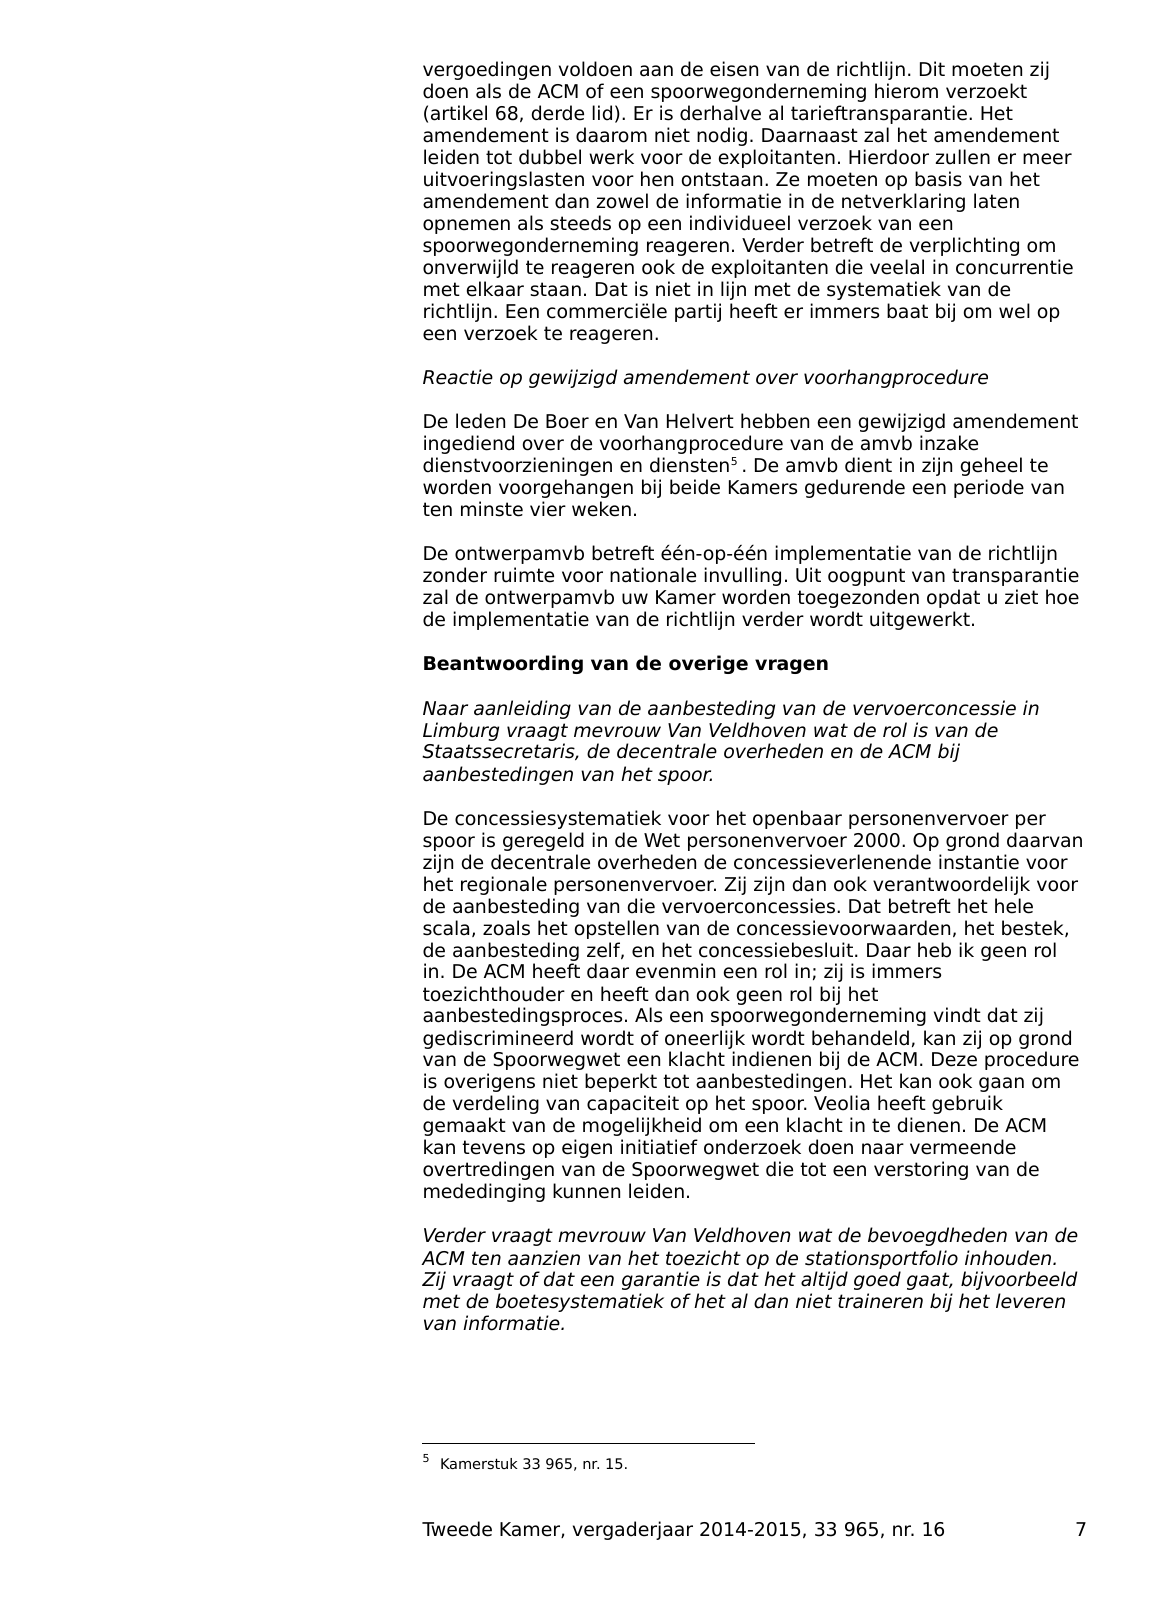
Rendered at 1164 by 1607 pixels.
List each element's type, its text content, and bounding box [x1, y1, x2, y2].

text De leden De Boer en Van Helvert hebben een gewijzigd amendement ingediend over de voorhangprocedure van de amvb inzake dienstvoorzieningen en diensten. De amvb dient in zijn geheel te worden voorgehangen bij beide Kamers gedurende een periode van ten minste vier weken. [422, 411, 1087, 521]
text Kamerstuk 33 965, nr. 15. [422, 1452, 1087, 1474]
text De concessiesystematiek voor het openbaar personenvervoer per spoor is geregeld in de Wet personenvervoer 2000. Op grond daarvan zijn de decentrale overheden de concessieverlenende instantie voor het regionale personenvervoer. Zij zijn dan ook verantwoordelijk voor de aanbesteding van die vervoerconcessies. Dat betreft het hele scala, zoals het opstellen van de concessievoorwaarden, het bestek, de aanbesteding zelf, en het concessiebesluit. Daar heb ik geen rol in. De ACM heeft daar evenmin een rol in; zij is immers toezichthouder en heeft dan ook geen rol bij het aanbestedingsproces. Als een spoorwegonderneming vindt dat zij gediscrimineerd wordt of oneerlijk wordt behandeld, kan zij op grond van de Spoorwegwet een klacht indienen bij de ACM. Deze procedure is overigens niet beperkt tot aanbestedingen. Het kan ook gaan om de verdeling van capaciteit op het spoor. Veolia heeft gebruik gemaakt van de mogelijkheid om een klacht in te dienen. De ACM kan tevens op eigen initiatief onderzoek doen naar vermeende overtredingen van de Spoorwegwet die tot een verstoring van de mededinging kunnen leiden. [422, 808, 1087, 1203]
text Naar aanleiding van de aanbesteding van de vervoerconcessie in Limburg vraagt mevrouw Van Veldhoven wat de rol is van de Staatssecretaris, de decentrale overheden en de ACM bij aanbestedingen van het spoor. [422, 697, 1087, 785]
text Verder vraagt mevrouw Van Veldhoven wat de bevoegdheden van de ACM ten aanzien van het toezicht op de stationsportfolio inhouden. Zij vraagt of dat een garantie is dat het altijd goed gaat, bijvoorbeeld met de boetesystematiek of het al dan niet traineren bij het leveren van informatie. [422, 1225, 1087, 1335]
subtitle Reactie op gewijzigd amendement over voorhangprocedure [422, 367, 1087, 389]
text De ontwerpamvb betreft één-op-één implementatie van de richtlijn zonder ruimte voor nationale invulling. Uit oogpunt van transparantie zal de ontwerpamvb uw Kamer worden toegezonden opdat u ziet hoe de implementatie van de richtlijn verder wordt uitgewerkt. [422, 543, 1087, 631]
subtitle Beantwoording van de overige vragen [422, 653, 1087, 675]
text vergoedingen voldoen aan de eisen van de richtlijn. Dit moeten zij doen als de ACM of een spoorwegonderneming hierom verzoekt (artikel 68, derde lid). Er is derhalve al tarieftransparantie. Het amendement is daarom niet nodig. Daarnaast zal het amendement leiden tot dubbel werk voor de exploitanten. Hierdoor zullen er meer uitvoeringslasten voor hen ontstaan. Ze moeten op basis van het amendement dan zowel de informatie in de netverklaring laten opnemen als steeds op een individueel verzoek van een spoorwegonderneming reageren. Verder betreft de verplichting om onverwijld te reageren ook de exploitanten die veelal in concurrentie met elkaar staan. Dat is niet in lijn met de systematiek van de richtlijn. Een commerciële partij heeft er immers baat bij om wel op een verzoek te reageren. [422, 59, 1087, 345]
